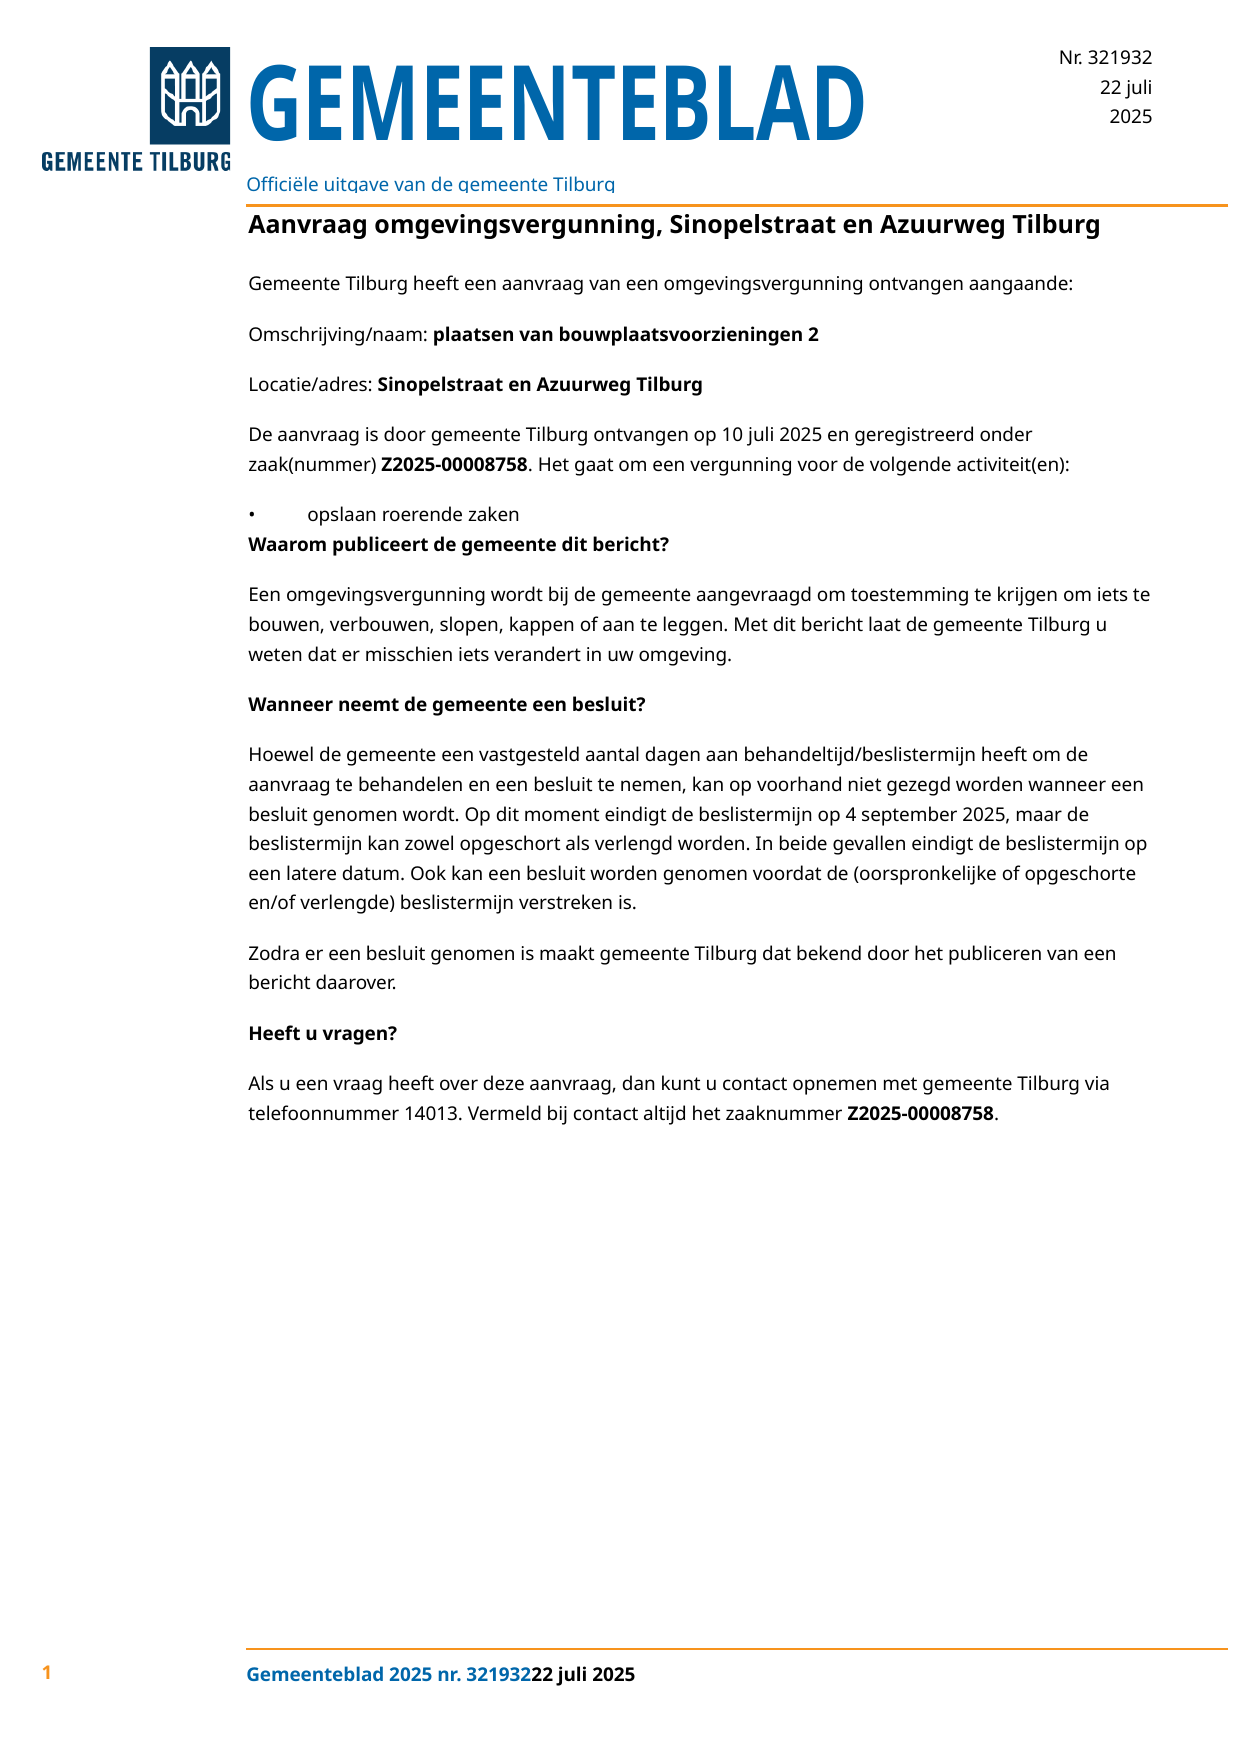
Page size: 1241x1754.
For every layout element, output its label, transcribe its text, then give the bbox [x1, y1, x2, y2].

picture [41, 47, 231, 172]
list opslaan roerende zaken [248, 502, 1152, 527]
text Waarom publiceert de gemeente dit bericht? [248, 531, 1152, 557]
text Zodra er een besluit genomen is maakt gemeente Tilburg dat bekend door het publiceren van een bericht daarover. [248, 940, 1152, 995]
text Heeft u vragen? [248, 1020, 1152, 1046]
text Als u een vraag heeft over deze aanvraag, dan kunt u contact opnemen met gemeente Tilburg via telefoonnummer 14013. Vermeld bij contact altijd het zaaknummer Z2025-00008758. [248, 1070, 1152, 1126]
text De aanvraag is door gemeente Tilburg ontvangen op 10 juli 2025 en geregistreerd onder zaak(nummer) Z2025-00008758. Het gaat om een vergunning voor de volgende activiteit(en): [248, 422, 1152, 477]
text Omschrijving/naam: plaatsen van bouwplaatsvoorzieningen 2 [248, 321, 1152, 346]
text Hoewel de gemeente een vastgesteld aantal dagen aan behandeltijd/beslistermijn heeft om de aanvraag te behandelen en een besluit te nemen, kan op voorhand niet gezegd worden wanneer een besluit genomen wordt. Op dit moment eindigt de beslistermijn op 4 september 2025, maar de beslistermijn kan zowel opgeschort als verlengd worden. In beide gevallen eindigt de beslistermijn op een latere datum. Ook kan een besluit worden genomen voordat de (oorspronkelijke of opgeschorte en/of verlengde) beslistermijn verstreken is. [248, 742, 1152, 915]
text Een omgevingsvergunning wordt bij de gemeente aangevraagd om toestemming te krijgen om iets te bouwen, verbouwen, slopen, kappen of aan te leggen. Met dit bericht laat de gemeente Tilburg u weten dat er misschien iets verandert in uw omgeving. [248, 582, 1152, 666]
text Locatie/adres: Sinopelstraat en Azuurweg Tilburg [248, 371, 1152, 397]
text Aanvraag omgevingsvergunning, Sinopelstraat en Azuurweg Tilburg [248, 207, 1152, 241]
text Wanneer neemt de gemeente een besluit? [248, 691, 1152, 717]
text Gemeente Tilburg heeft een aanvraag van een omgevingsvergunning ontvangen aangaande: [248, 270, 1152, 296]
